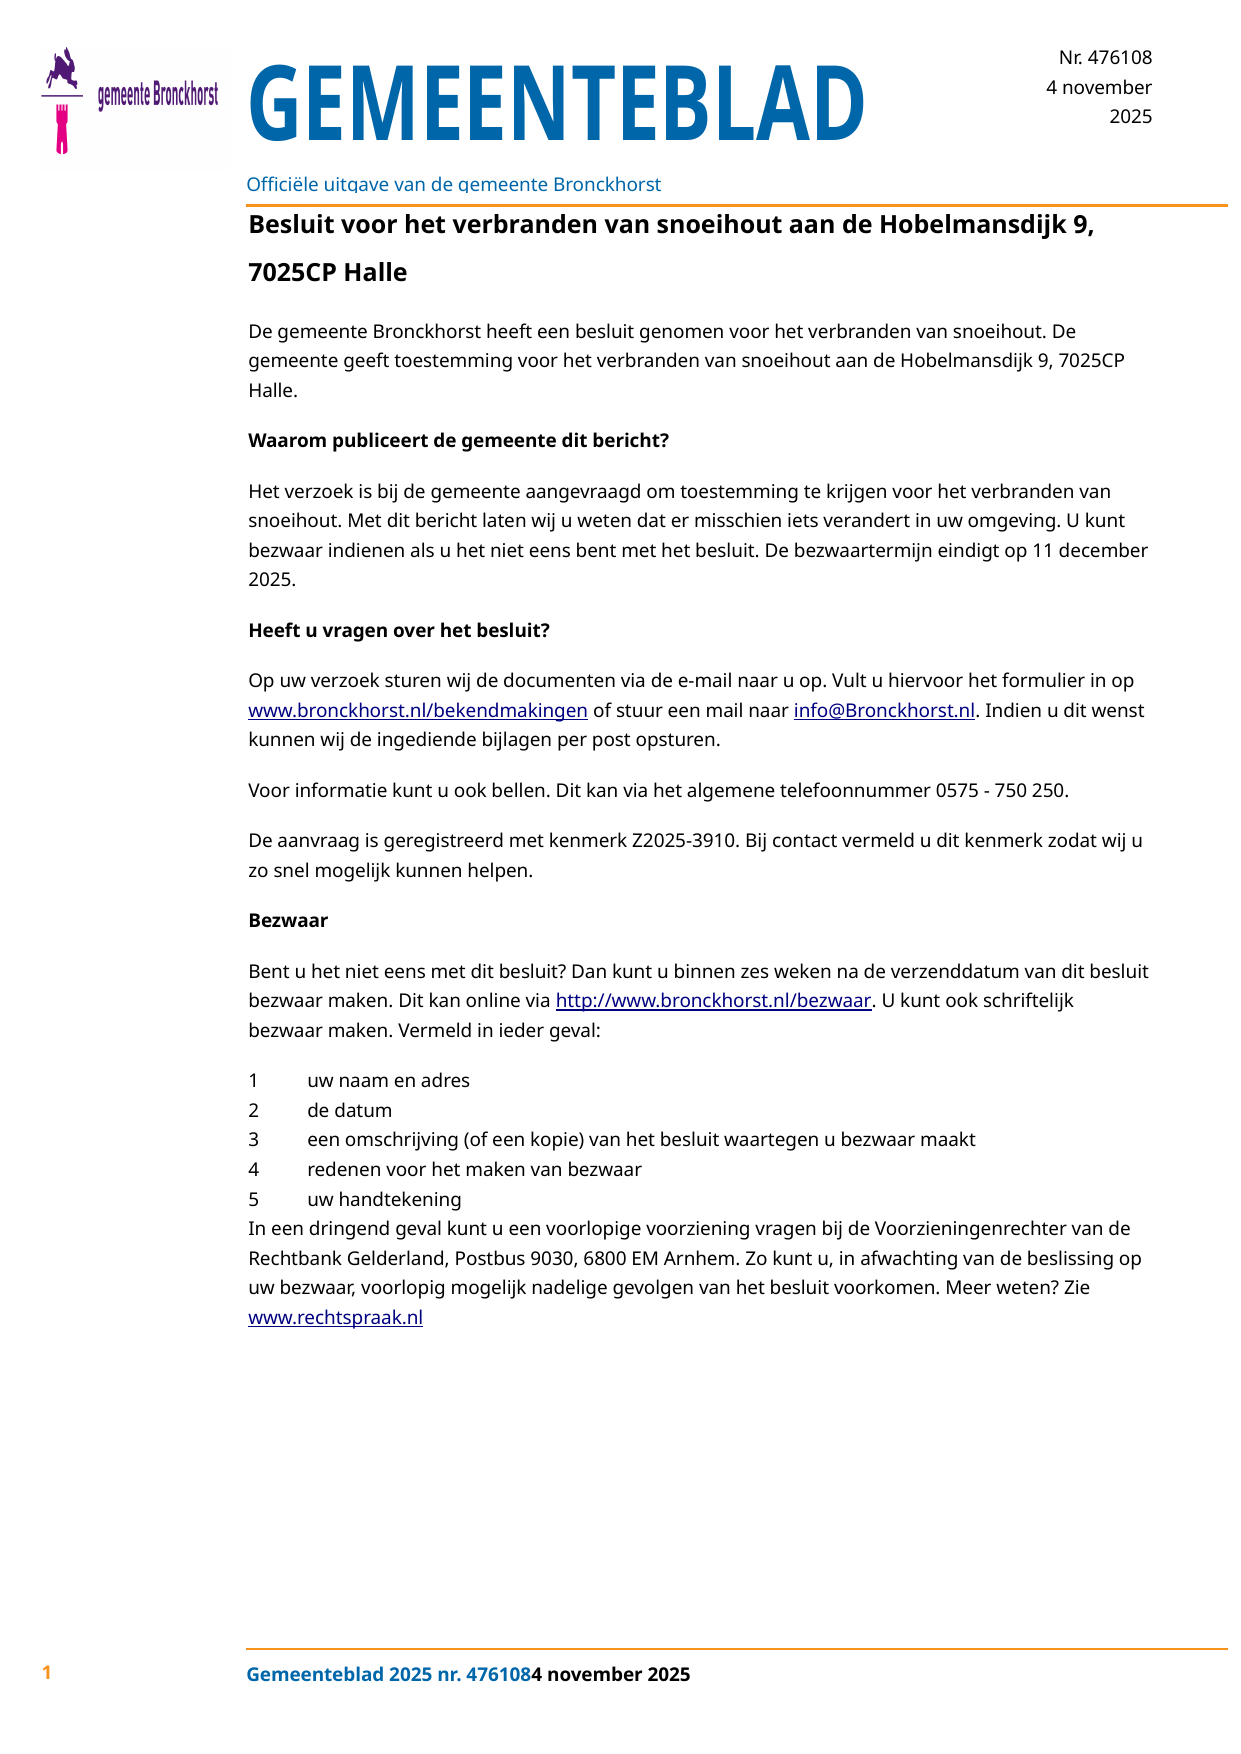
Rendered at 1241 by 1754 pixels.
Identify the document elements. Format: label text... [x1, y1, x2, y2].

text De aanvraag is geregistreerd met kenmerk Z2025-3910. Bij contact vermeld u dit kenmerk zodat wij u zo snel mogelijk kunnen helpen. [248, 827, 1152, 883]
list uw handtekening [248, 1186, 1152, 1212]
text Heeft u vragen over het besluit? [248, 617, 1152, 643]
text Besluit voor het verbranden van snoeihout aan de Hobelmansdijk 9, 7025CP Halle [248, 207, 1152, 288]
list uw naam en adres [248, 1067, 1152, 1093]
text In een dringend geval kunt u een voorlopige voorziening vragen bij de Voorzieningenrechter van de Rechtbank Gelderland, Postbus 9030, 6800 EM Arnhem. Zo kunt u, in afwachting van de beslissing op uw bezwaar, voorlopig mogelijk nadelige gevolgen van het besluit voorkomen. Meer weten? Zie www.rechtspraak.nl [248, 1215, 1152, 1330]
text Bezwaar [248, 907, 1152, 933]
text Waarom publiceert de gemeente dit bericht? [248, 427, 1152, 453]
text Op uw verzoek sturen wij de documenten via de e-mail naar u op. Vult u hiervoor het formulier in op www.bronckhorst.nl/bekendmakingen of stuur een mail naar info@Bronckhorst.nl. Indien u dit wenst kunnen wij de ingediende bijlagen per post opsturen. [248, 667, 1152, 752]
text Voor informatie kunt u ook bellen. Dit kan via het algemene telefoonnummer 0575 - 750 250. [248, 777, 1152, 803]
picture [41, 47, 231, 172]
text Het verzoek is bij de gemeente aangevraagd om toestemming te krijgen voor het verbranden van snoeihout. Met dit bericht laten wij u weten dat er misschien iets verandert in uw omgeving. U kunt bezwaar indienen als u het niet eens bent met het besluit. De bezwaartermijn eindigt op 11 december 2025. [248, 478, 1152, 592]
text De gemeente Bronckhorst heeft een besluit genomen voor het verbranden van snoeihout. De gemeente geeft toestemming voor het verbranden van snoeihout aan de Hobelmansdijk 9, 7025CP Halle. [248, 318, 1152, 403]
list een omschrijving (of een kopie) van het besluit waartegen u bezwaar maakt [248, 1127, 1152, 1152]
text Bent u het niet eens met dit besluit? Dan kunt u binnen zes weken na de verzenddatum van dit besluit bezwaar maken. Dit kan online via http://www.bronckhorst.nl/bezwaar. U kunt ook schriftelijk bezwaar maken. Vermeld in ieder geval: [248, 958, 1152, 1043]
list redenen voor het maken van bezwaar [248, 1156, 1152, 1182]
list de datum [248, 1097, 1152, 1123]
